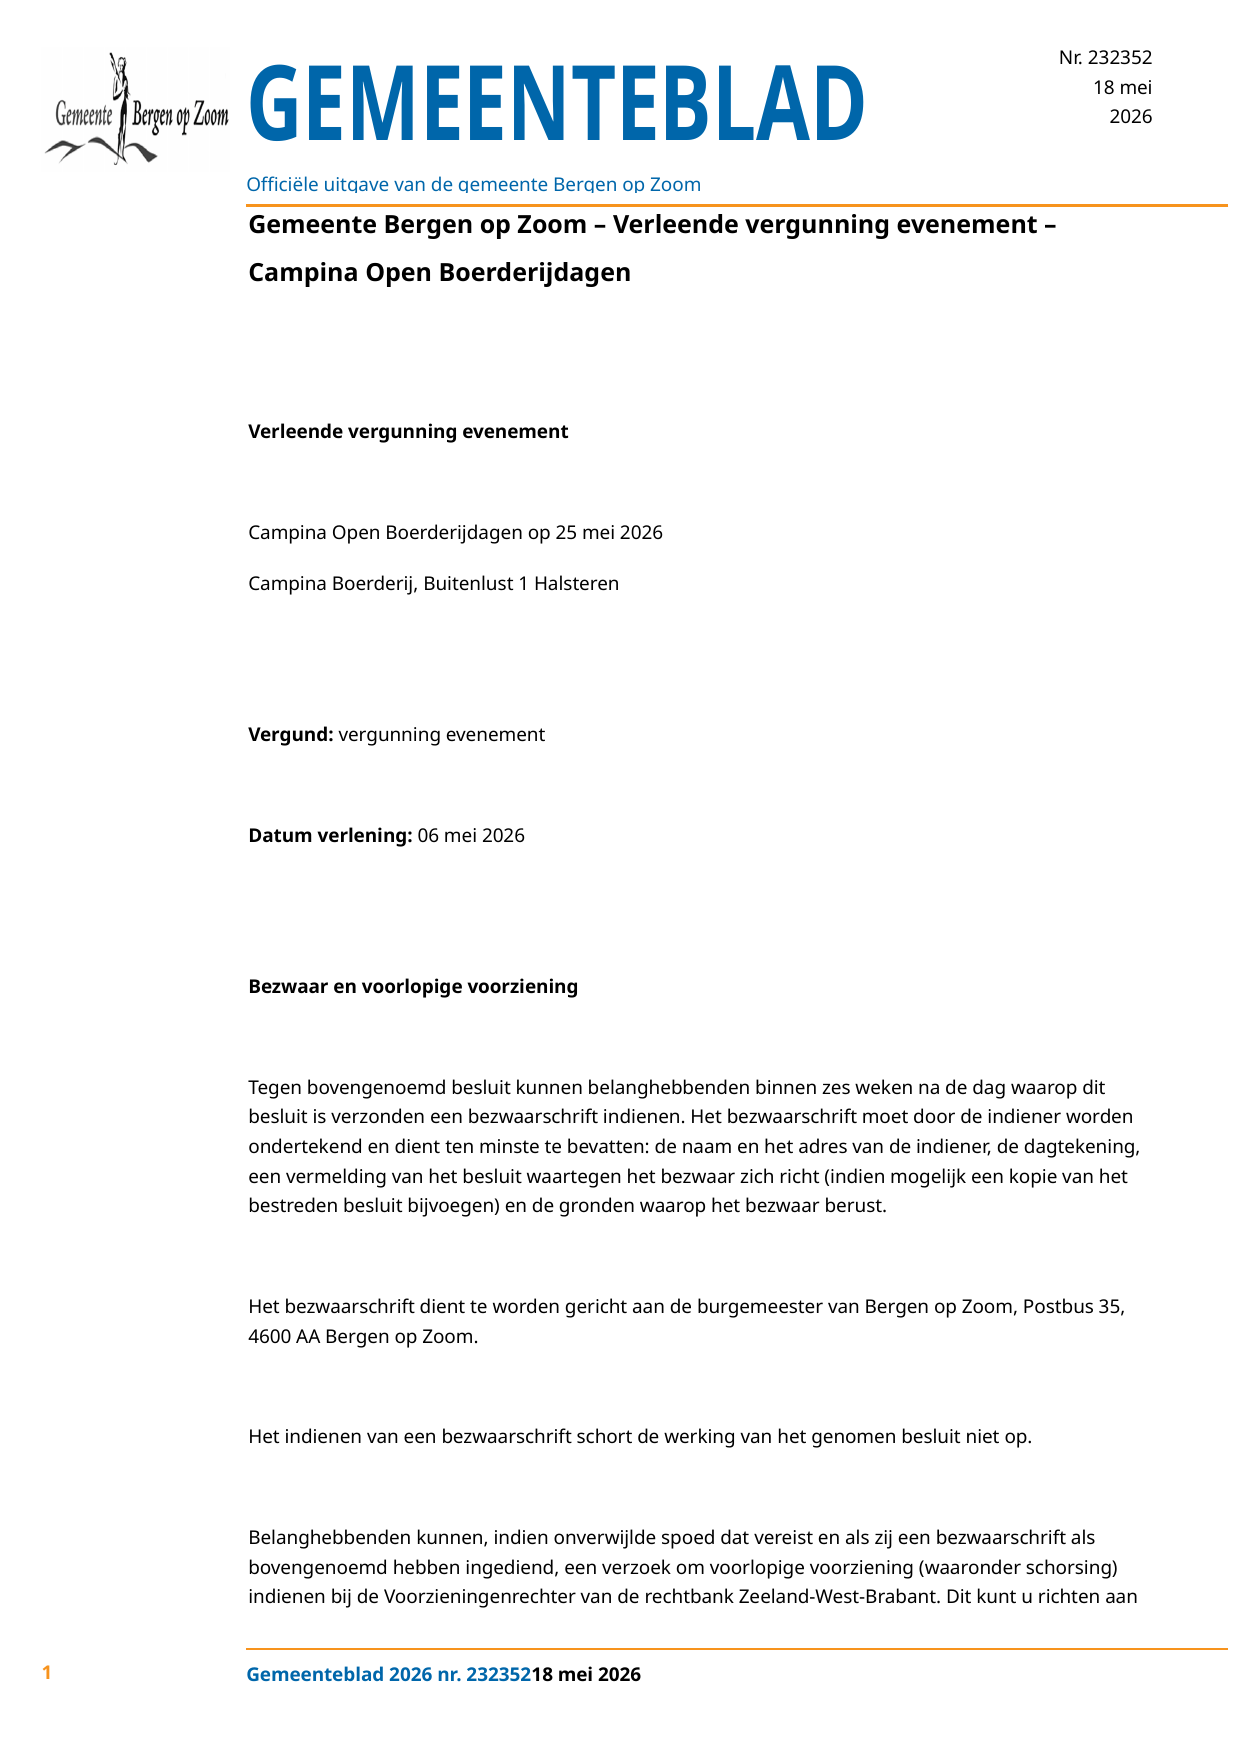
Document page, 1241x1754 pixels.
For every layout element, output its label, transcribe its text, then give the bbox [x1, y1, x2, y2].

text Verleende vergunning evenement [248, 419, 1152, 444]
text Bezwaar en voorlopige voorziening [248, 973, 1152, 999]
text Gemeente Bergen op Zoom – Verleende vergunning evenement – Campina Open Boerderijdagen [248, 207, 1152, 288]
picture [41, 47, 231, 172]
text Campina Open Boerderijdagen op 25 mei 2026 [248, 519, 1152, 545]
text Datum verlening: 06 mei 2026 [248, 822, 1152, 848]
text Het indienen van een bezwaarschrift schort de werking van het genomen besluit niet op. [248, 1424, 1152, 1449]
text Het bezwaarschrift dient te worden gericht aan de burgemeester van Bergen op Zoom, Postbus 35, 4600 AA Bergen op Zoom. [248, 1293, 1152, 1349]
text Vergund: vergunning evenement [248, 721, 1152, 747]
text Tegen bovengenoemd besluit kunnen belanghebbenden binnen zes weken na de dag waarop dit besluit is verzonden een bezwaarschrift indienen. Het bezwaarschrift moet door de indiener worden ondertekend en dient ten minste te bevatten: de naam en het adres van de indiener, de dagtekening, een vermelding van het besluit waartegen het bezwaar zich richt (indien mogelijk een kopie van het bestreden besluit bijvoegen) en de gronden waarop het bezwaar berust. [248, 1074, 1152, 1218]
text Belanghebbenden kunnen, indien onverwijlde spoed dat vereist en als zij een bezwaarschrift als bovengenoemd hebben ingediend, een verzoek om voorlopige voorziening (waaronder schorsing) indienen bij de Voorzieningenrechter van de rechtbank Zeeland-West-Brabant. Dit kunt u richten aan [248, 1524, 1152, 1609]
text Campina Boerderij, Buitenlust 1 Halsteren [248, 570, 1152, 596]
